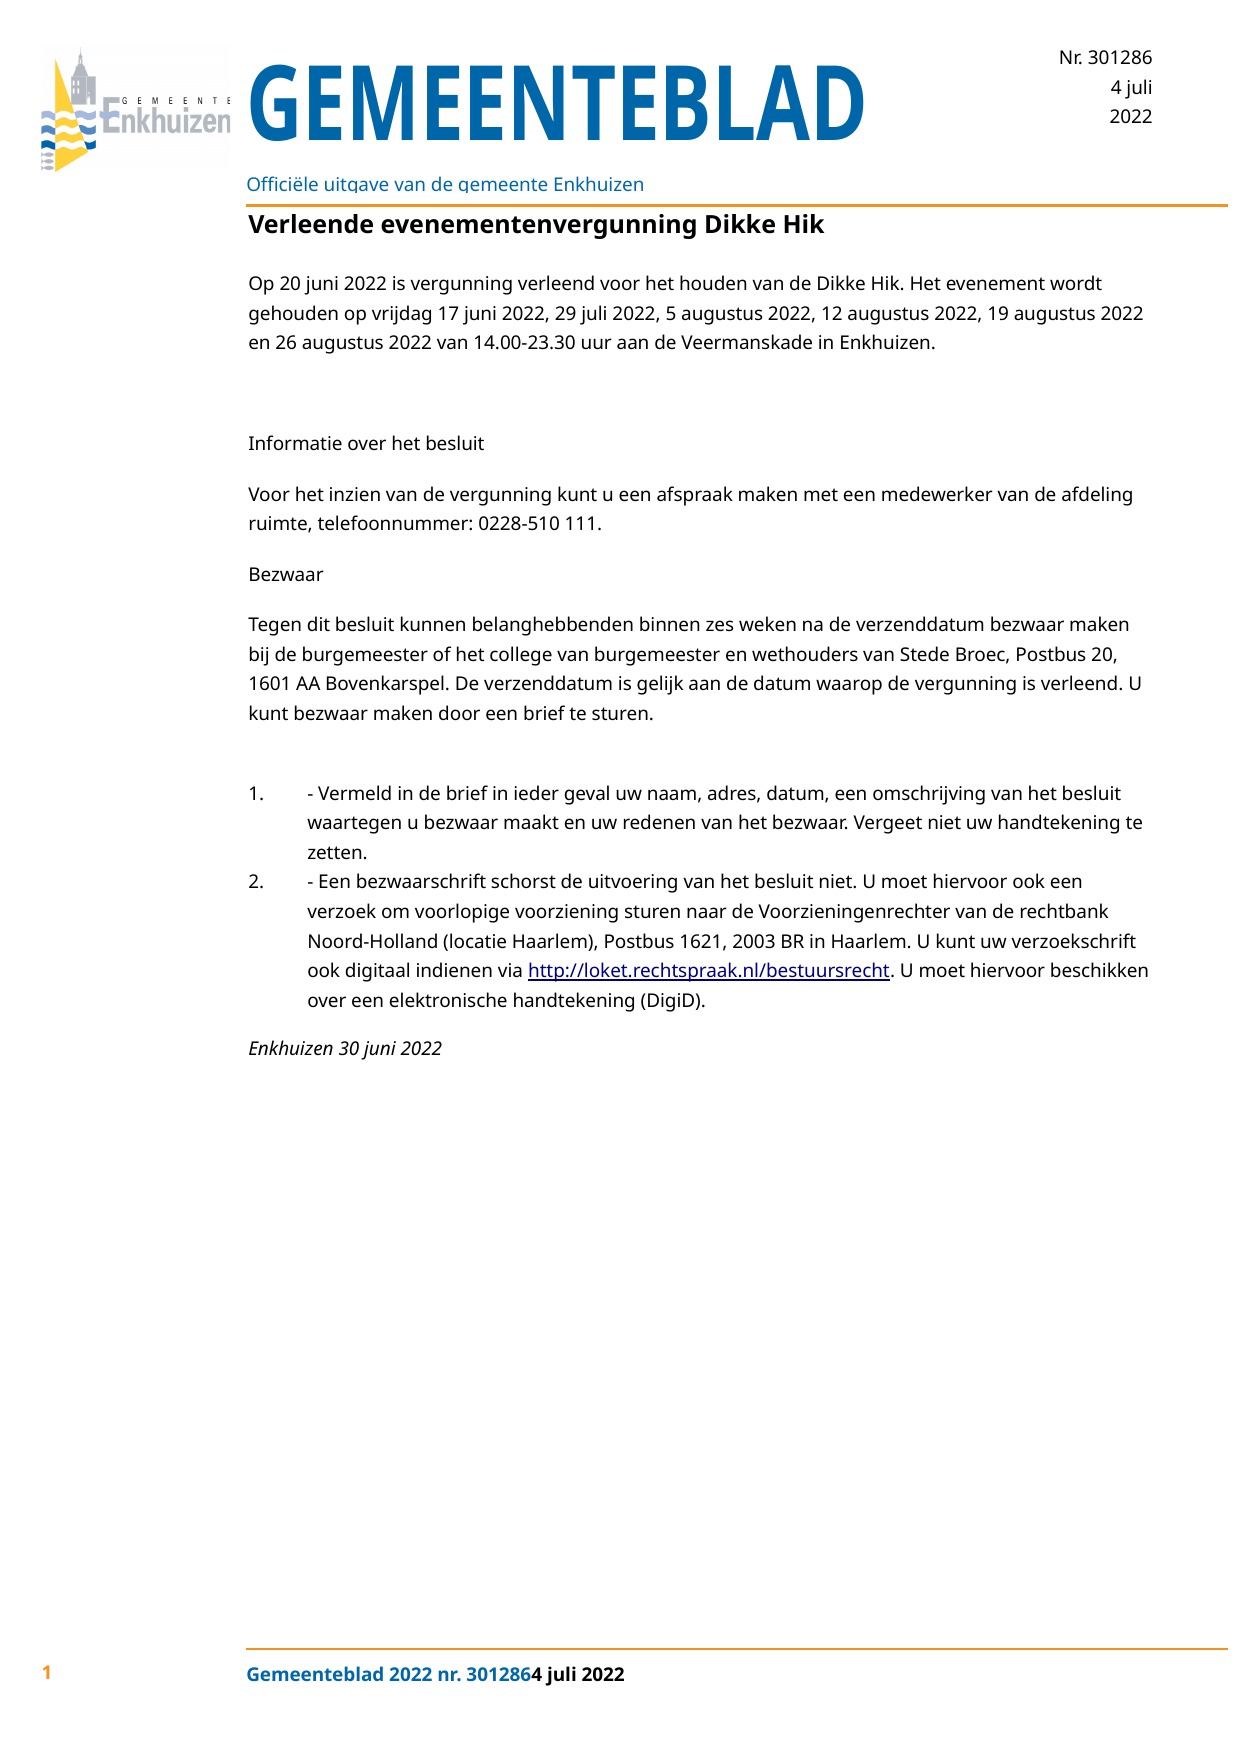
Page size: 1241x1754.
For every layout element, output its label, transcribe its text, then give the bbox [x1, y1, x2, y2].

text Enkhuizen 30 juni 2022 [248, 1035, 1152, 1061]
text Verleende evenementenvergunning Dikke Hik [248, 207, 1152, 241]
text Voor het inzien van de vergunning kunt u een afspraak maken met een medewerker van de afdeling ruimte, telefoonnummer: 0228-510 111. [248, 481, 1152, 536]
text Bezwaar [248, 561, 1152, 586]
text Op 20 juni 2022 is vergunning verleend voor het houden van de Dikke Hik. Het evenement wordt gehouden op vrijdag 17 juni 2022, 29 juli 2022, 5 augustus 2022, 12 augustus 2022, 19 augustus 2022 en 26 augustus 2022 van 14.00-23.30 uur aan de Veermanskade in Enkhuizen. [248, 270, 1152, 355]
list - Een bezwaarschrift schorst de uitvoering van het besluit niet. U moet hiervoor ook een verzoek om voorlopige voorziening sturen naar de Voorzieningenrechter van de rechtbank Noord-Holland (locatie Haarlem), Postbus 1621, 2003 BR in Haarlem. U kunt uw verzoekschrift ook digitaal indienen via http://loket.rechtspraak.nl/bestuursrecht. U moet hiervoor beschikken over een elektronische handtekening (DigiD). [248, 869, 1152, 1013]
picture [41, 47, 231, 172]
text Informatie over het besluit [248, 430, 1152, 456]
text Tegen dit besluit kunnen belanghebbenden binnen zes weken na de verzenddatum bezwaar maken bij de burgemeester of het college van burgemeester en wethouders van Stede Broec, Postbus 20, 1601 AA Bovenkarspel. De verzenddatum is gelijk aan de datum waarop de vergunning is verleend. U kunt bezwaar maken door een brief te sturen. [248, 611, 1152, 726]
list - Vermeld in de brief in ieder geval uw naam, adres, datum, een omschrijving van het besluit waartegen u bezwaar maakt en uw redenen van het bezwaar. Vergeet niet uw handtekening te zetten. [248, 780, 1152, 865]
